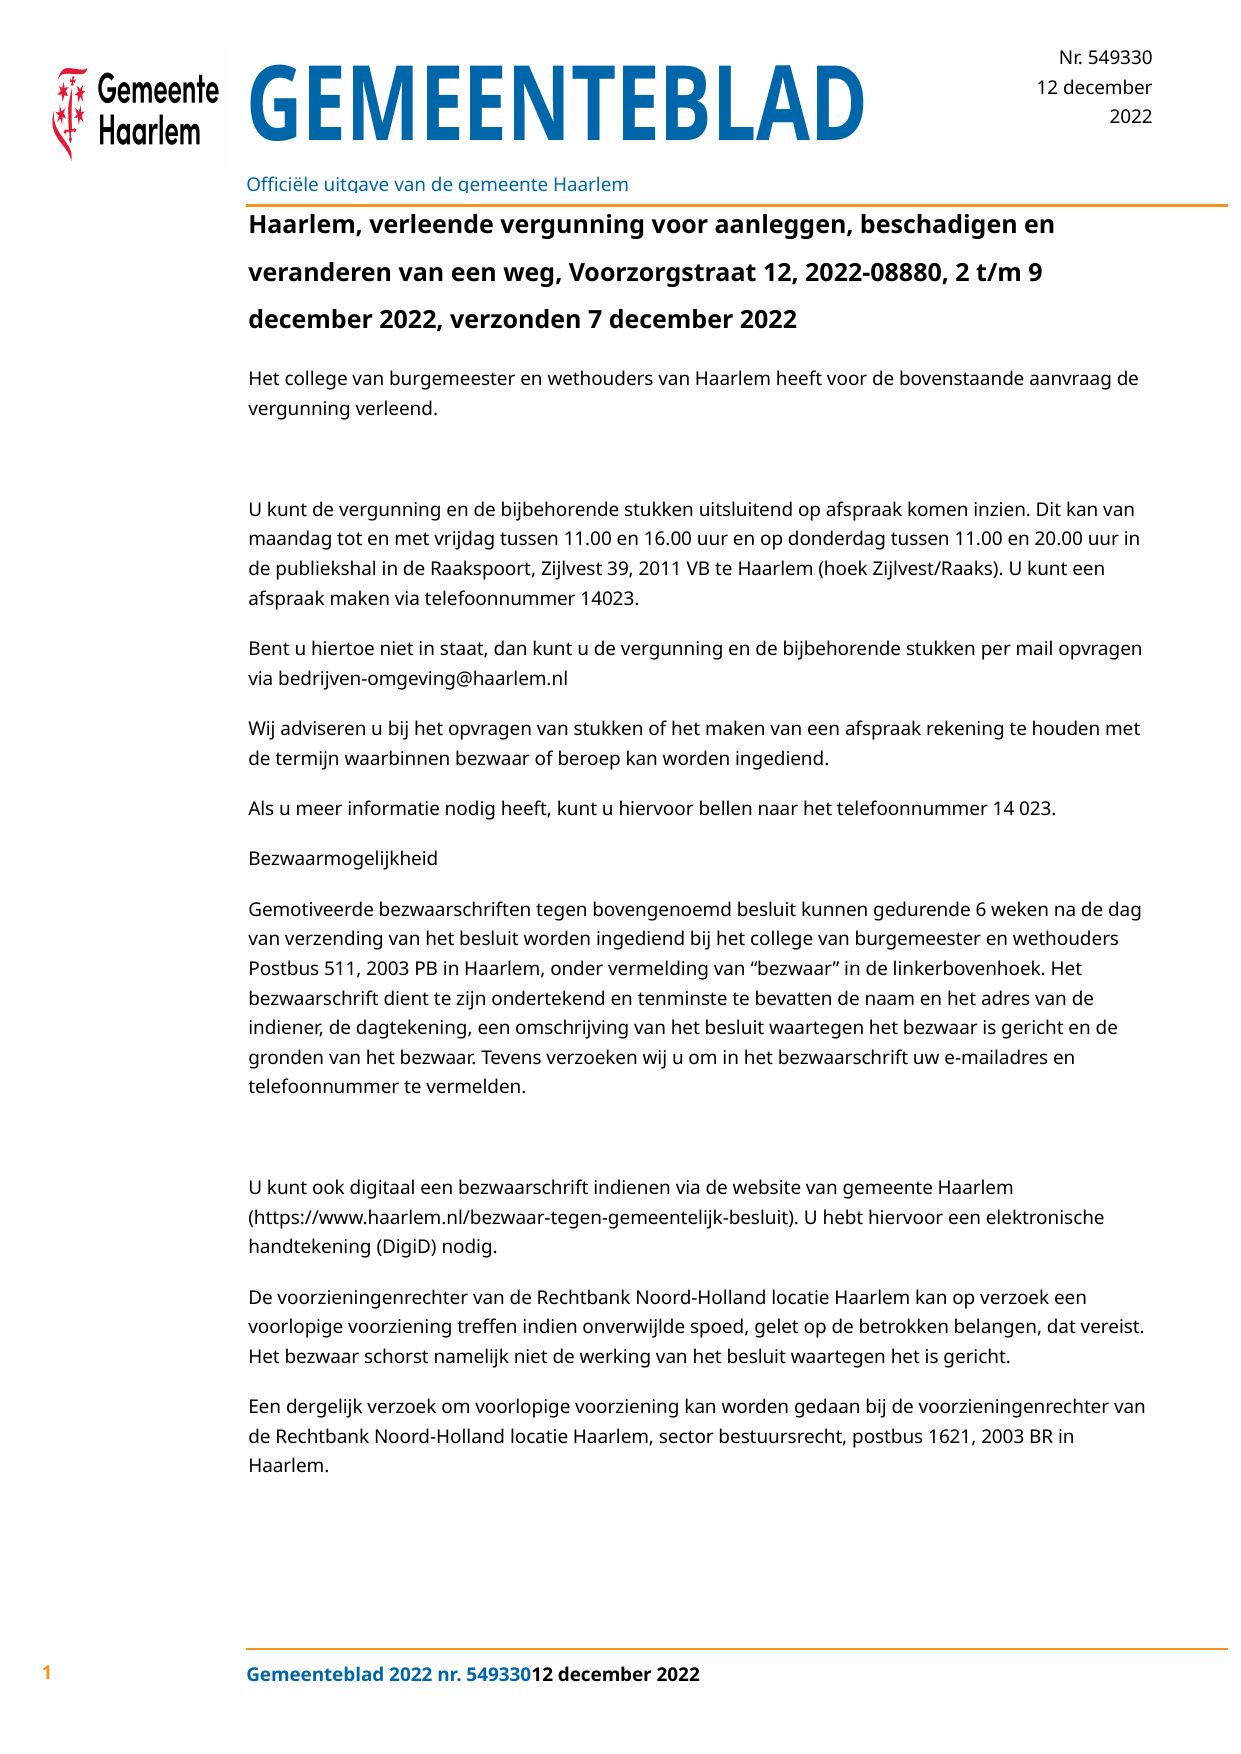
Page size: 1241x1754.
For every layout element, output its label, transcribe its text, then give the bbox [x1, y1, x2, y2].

text U kunt de vergunning en de bijbehorende stukken uitsluitend op afspraak komen inzien. Dit kan van maandag tot en met vrijdag tussen 11.00 en 16.00 uur en op donderdag tussen 11.00 en 20.00 uur in de publiekshal in de Raakspoort, Zijlvest 39, 2011 VB te Haarlem (hoek Zijlvest/Raaks). U kunt een afspraak maken via telefoonnummer 14023. [248, 496, 1152, 610]
text Het college van burgemeester en wethouders van Haarlem heeft voor de bovenstaande aanvraag de vergunning verleend. [248, 366, 1152, 421]
text Gemotiveerde bezwaarschriften tegen bovengenoemd besluit kunnen gedurende 6 weken na de dag van verzending van het besluit worden ingediend bij het college van burgemeester en wethouders Postbus 511, 2003 PB in Haarlem, onder vermelding van “bezwaar” in de linkerbovenhoek. Het bezwaarschrift dient te zijn ondertekend en tenminste te bevatten de naam en het adres van de indiener, de dagtekening, een omschrijving van het besluit waartegen het bezwaar is gericht en de gronden van het bezwaar. Tevens verzoeken wij u om in het bezwaarschrift uw e-mailadres en telefoonnummer te vermelden. [248, 896, 1152, 1099]
text Haarlem, verleende vergunning voor aanleggen, beschadigen en veranderen van een weg, Voorzorgstraat 12, 2022-08880, 2 t/m 9 december 2022, verzonden 7 december 2022 [248, 207, 1152, 336]
text U kunt ook digitaal een bezwaarschrift indienen via de website van gemeente Haarlem (https://www.haarlem.nl/bezwaar-tegen-gemeentelijk-besluit). U hebt hiervoor een elektronische handtekening (DigiD) nodig. [248, 1174, 1152, 1259]
text Wij adviseren u bij het opvragen van stukken of het maken van een afspraak rekening te houden met de termijn waarbinnen bezwaar of beroep kan worden ingediend. [248, 715, 1152, 770]
text Een dergelijk verzoek om voorlopige voorziening kan worden gedaan bij de voorzieningenrechter van de Rechtbank Noord-Holland locatie Haarlem, sector bestuursrecht, postbus 1621, 2003 BR in Haarlem. [248, 1393, 1152, 1478]
text De voorzieningenrechter van de Rechtbank Noord-Holland locatie Haarlem kan op verzoek een voorlopige voorziening treffen indien onverwijlde spoed, gelet op de betrokken belangen, dat vereist. Het bezwaar schorst namelijk niet de werking van het besluit waartegen het is gericht. [248, 1284, 1152, 1369]
text Als u meer informatie nodig heeft, kunt u hiervoor bellen naar het telefoonnummer 14 023. [248, 795, 1152, 821]
text Bezwaarmogelijkheid [248, 846, 1152, 871]
picture [41, 47, 231, 172]
text Bent u hiertoe niet in staat, dan kunt u de vergunning en de bijbehorende stukken per mail opvragen via bedrijven-omgeving@haarlem.nl [248, 635, 1152, 690]
